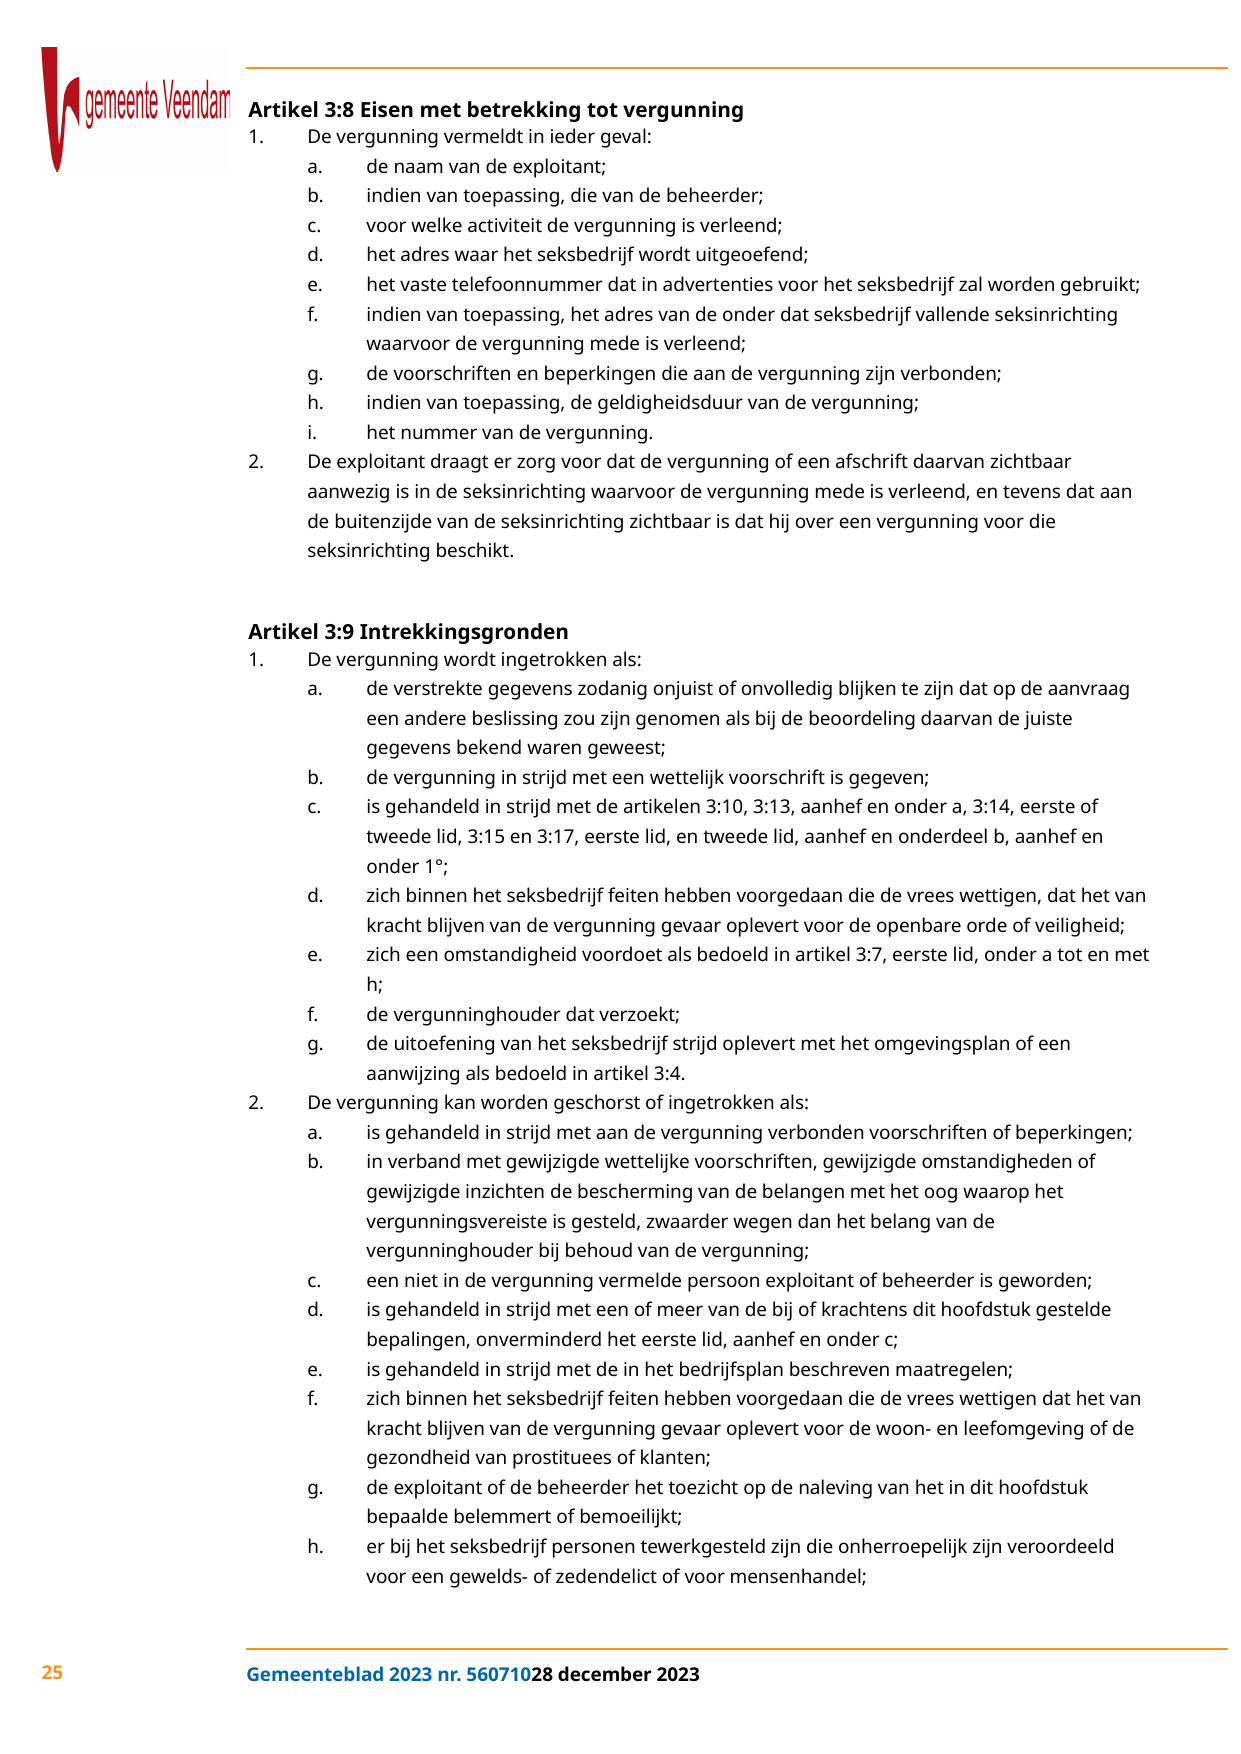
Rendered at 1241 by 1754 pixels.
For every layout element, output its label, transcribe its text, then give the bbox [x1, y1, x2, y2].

list het nummer van de vergunning. [307, 419, 1152, 445]
list voor welke activiteit de vergunning is verleend; [307, 212, 1152, 238]
list de naam van de exploitant; [307, 153, 1152, 178]
list er bij het seksbedrijf personen tewerkgesteld zijn die onherroepelijk zijn veroordeeld voor een gewelds- of zedendelict of voor mensenhandel; [307, 1533, 1152, 1589]
list indien van toepassing, het adres van de onder dat seksbedrijf vallende seksinrichting waarvoor de vergunning mede is verleend; [307, 301, 1152, 356]
picture [41, 47, 231, 172]
list is gehandeld in strijd met een of meer van de bij of krachtens dit hoofdstuk gestelde bepalingen, onverminderd het eerste lid, aanhef en onder c; [307, 1297, 1152, 1352]
list is gehandeld in strijd met de in het bedrijfsplan beschreven maatregelen; [307, 1356, 1152, 1382]
list De exploitant draagt er zorg voor dat de vergunning of een afschrift daarvan zichtbaar aanwezig is in de seksinrichting waarvoor de vergunning mede is verleend, en tevens dat aan de buitenzijde van de seksinrichting zichtbaar is dat hij over een vergunning voor die seksinrichting beschikt. [248, 449, 1152, 563]
list is gehandeld in strijd met aan de vergunning verbonden voorschriften of beperkingen; [307, 1119, 1152, 1145]
text Artikel 3:8 Eisen met betrekking tot vergunning [248, 95, 1152, 123]
list het adres waar het seksbedrijf wordt uitgeoefend; [307, 242, 1152, 267]
list zich binnen het seksbedrijf feiten hebben voorgedaan die de vrees wettigen, dat het van kracht blijven van de vergunning gevaar oplevert voor de openbare orde of veiligheid; [307, 882, 1152, 938]
list in verband met gewijzigde wettelijke voorschriften, gewijzigde omstandigheden of gewijzigde inzichten de bescherming van de belangen met het oog waarop het vergunningsvereiste is gesteld, zwaarder wegen dan het belang van de vergunninghouder bij behoud van de vergunning; [307, 1149, 1152, 1263]
list het vaste telefoonnummer dat in advertenties voor het seksbedrijf zal worden gebruikt; [307, 271, 1152, 297]
list is gehandeld in strijd met de artikelen 3:10, 3:13, aanhef en onder a, 3:14, eerste of tweede lid, 3:15 en 3:17, eerste lid, en tweede lid, aanhef en onderdeel b, aanhef en onder 1°; [307, 794, 1152, 879]
list de vergunning in strijd met een wettelijk voorschrift is gegeven; [307, 764, 1152, 790]
list indien van toepassing, de geldigheidsduur van de vergunning; [307, 389, 1152, 415]
list De vergunning kan worden geschorst of ingetrokken als: [248, 1089, 1152, 1115]
list De vergunning vermeldt in ieder geval: [248, 123, 1152, 149]
list de exploitant of de beheerder het toezicht op de naleving van het in dit hoofdstuk bepaalde belemmert of bemoeilijkt; [307, 1474, 1152, 1529]
list de vergunninghouder dat verzoekt; [307, 1001, 1152, 1027]
list De vergunning wordt ingetrokken als: [248, 646, 1152, 672]
list indien van toepassing, die van de beheerder; [307, 182, 1152, 208]
list zich een omstandigheid voordoet als bedoeld in artikel 3:7, eerste lid, onder a tot en met h; [307, 942, 1152, 997]
list de voorschriften en beperkingen die aan de vergunning zijn verbonden; [307, 360, 1152, 386]
list de uitoefening van het seksbedrijf strijd oplevert met het omgevingsplan of een aanwijzing als bedoeld in artikel 3:4. [307, 1030, 1152, 1086]
text Artikel 3:9 Intrekkingsgronden [248, 617, 1152, 646]
list een niet in de vergunning vermelde persoon exploitant of beheerder is geworden; [307, 1267, 1152, 1293]
list de verstrekte gegevens zodanig onjuist of onvolledig blijken te zijn dat op de aanvraag een andere beslissing zou zijn genomen als bij de beoordeling daarvan de juiste gegevens bekend waren geweest; [307, 675, 1152, 760]
list zich binnen het seksbedrijf feiten hebben voorgedaan die de vrees wettigen dat het van kracht blijven van de vergunning gevaar oplevert voor de woon- en leefomgeving of de gezondheid van prostituees of klanten; [307, 1385, 1152, 1470]
